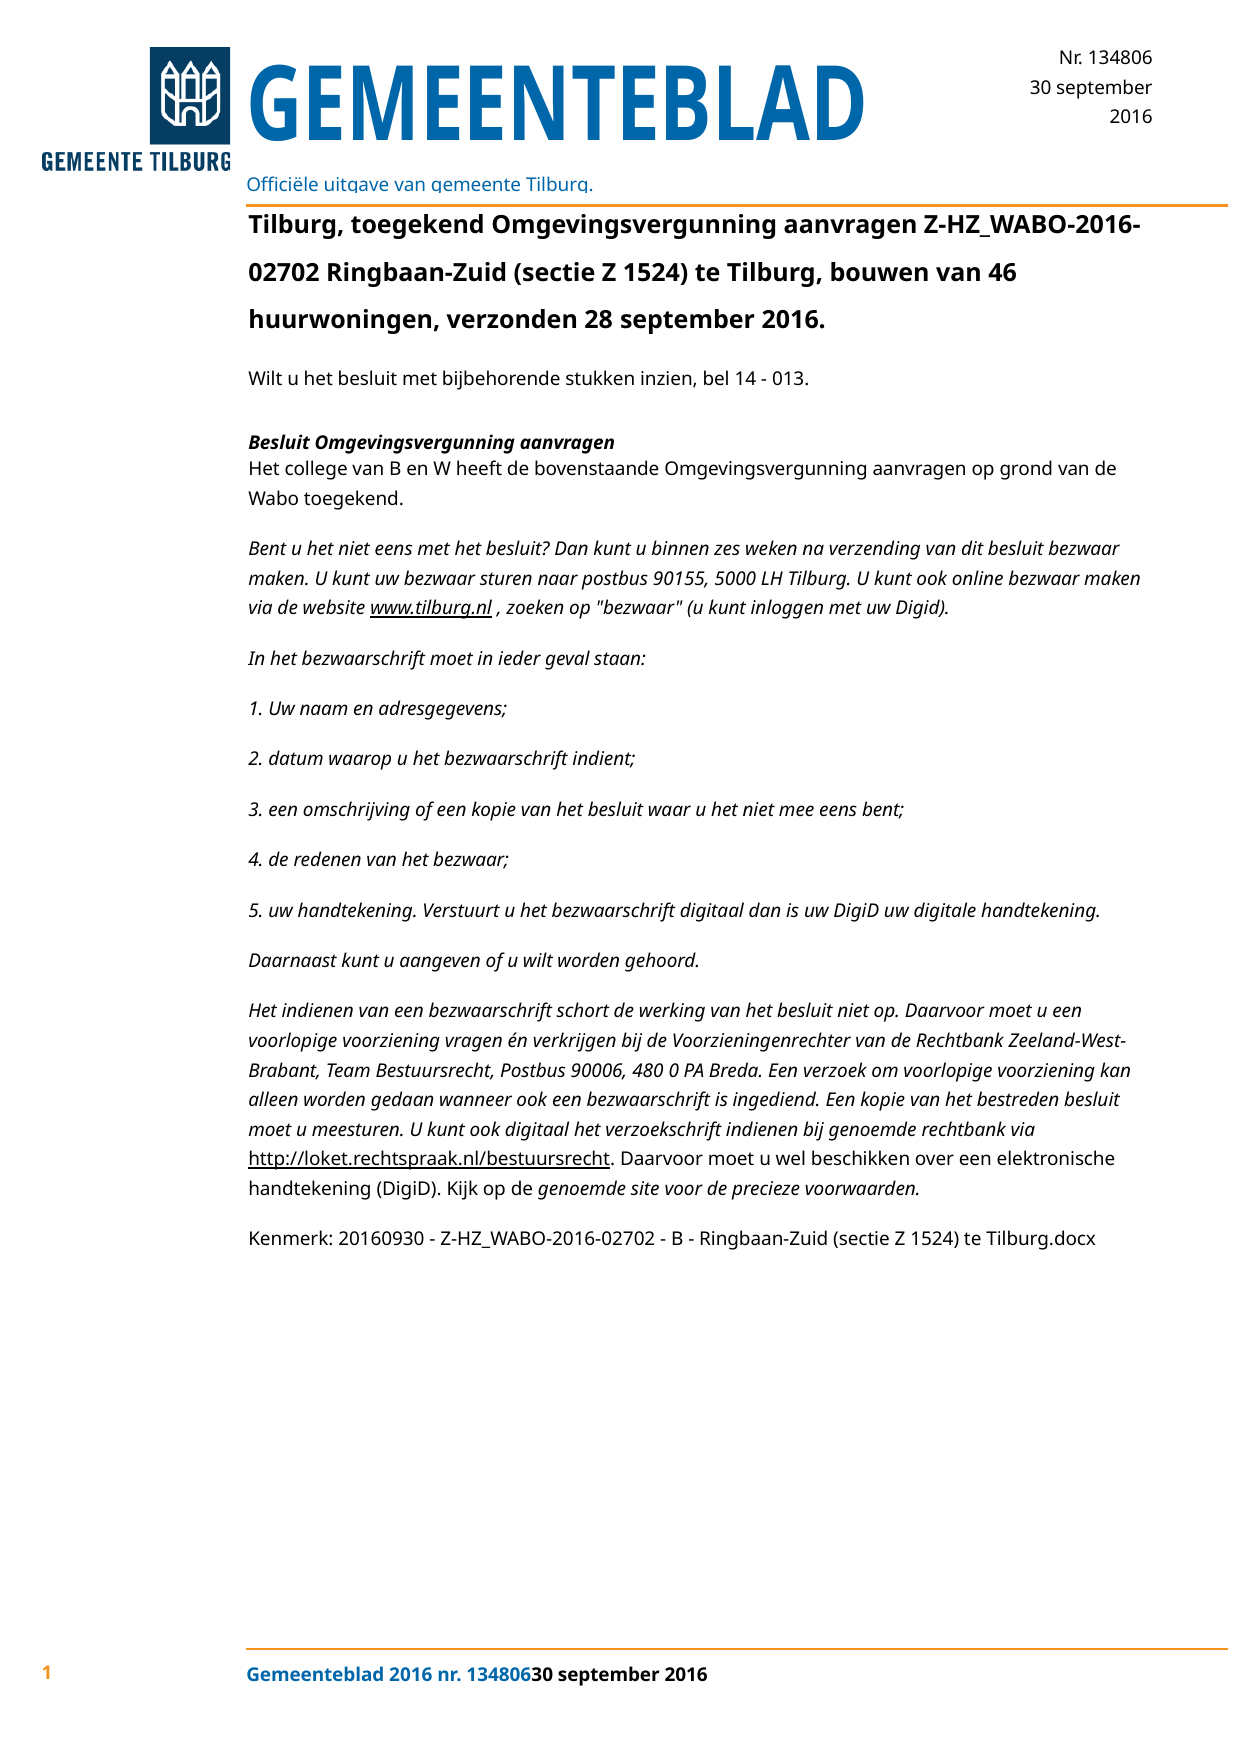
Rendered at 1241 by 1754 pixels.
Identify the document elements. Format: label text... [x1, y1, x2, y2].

text Bent u het niet eens met het besluit? Dan kunt u binnen zes weken na verzending van dit besluit bezwaar maken. U kunt uw bezwaar sturen naar postbus 90155, 5000 LH Tilburg. U kunt ook online bezwaar maken via de website www.tilburg.nl , zoeken op "bezwaar" (u kunt inloggen met uw Digid). [248, 535, 1152, 620]
text 4. de redenen van het bezwaar; [248, 846, 1152, 872]
text Het indienen van een bezwaarschrift schort de werking van het besluit niet op. Daarvoor moet u een voorlopige voorziening vragen én verkrijgen bij de Voorzieningenrechter van de Rechtbank Zeeland-West-Brabant, Team Bestuursrecht, Postbus 90006, 480 0 PA Breda. Een verzoek om voorlopige voorziening kan alleen worden gedaan wanneer ook een bezwaarschrift is ingediend. Een kopie van het bestreden besluit moet u meesturen. U kunt ook digitaal het verzoekschrift indienen bij genoemde rechtbank via http://loket.rechtspraak.nl/bestuursrecht. Daarvoor moet u wel beschikken over een elektronische handtekening (DigiD). Kijk op de genoemde site voor de precieze voorwaarden. [248, 998, 1152, 1201]
text Besluit Omgevingsvergunning aanvragen [248, 429, 1152, 455]
text 3. een omschrijving of een kopie van het besluit waar u het niet mee eens bent; [248, 796, 1152, 822]
picture [41, 47, 231, 172]
text 5. uw handtekening. Verstuurt u het bezwaarschrift digitaal dan is uw DigiD uw digitale handtekening. [248, 897, 1152, 923]
text 1. Uw naam en adresgegevens; [248, 695, 1152, 721]
text Daarnaast kunt u aangeven of u wilt worden gehoord. [248, 947, 1152, 973]
text Kenmerk: 20160930 - Z-HZ_WABO-2016-02702 - B - Ringbaan-Zuid (sectie Z 1524) te Tilburg.docx [248, 1226, 1152, 1251]
text Wilt u het besluit met bijbehorende stukken inzien, bel 14 - 013. [248, 366, 1152, 391]
text 2. datum waarop u het bezwaarschrift indient; [248, 746, 1152, 771]
text Tilburg, toegekend Omgevingsvergunning aanvragen Z-HZ_WABO-2016-02702 Ringbaan-Zuid (sectie Z 1524) te Tilburg, bouwen van 46 huurwoningen, verzonden 28 september 2016. [248, 207, 1152, 336]
text In het bezwaarschrift moet in ieder geval staan: [248, 645, 1152, 671]
text Het college van B en W heeft de bovenstaande Omgevingsvergunning aanvragen op grond van de Wabo toegekend. [248, 455, 1152, 511]
